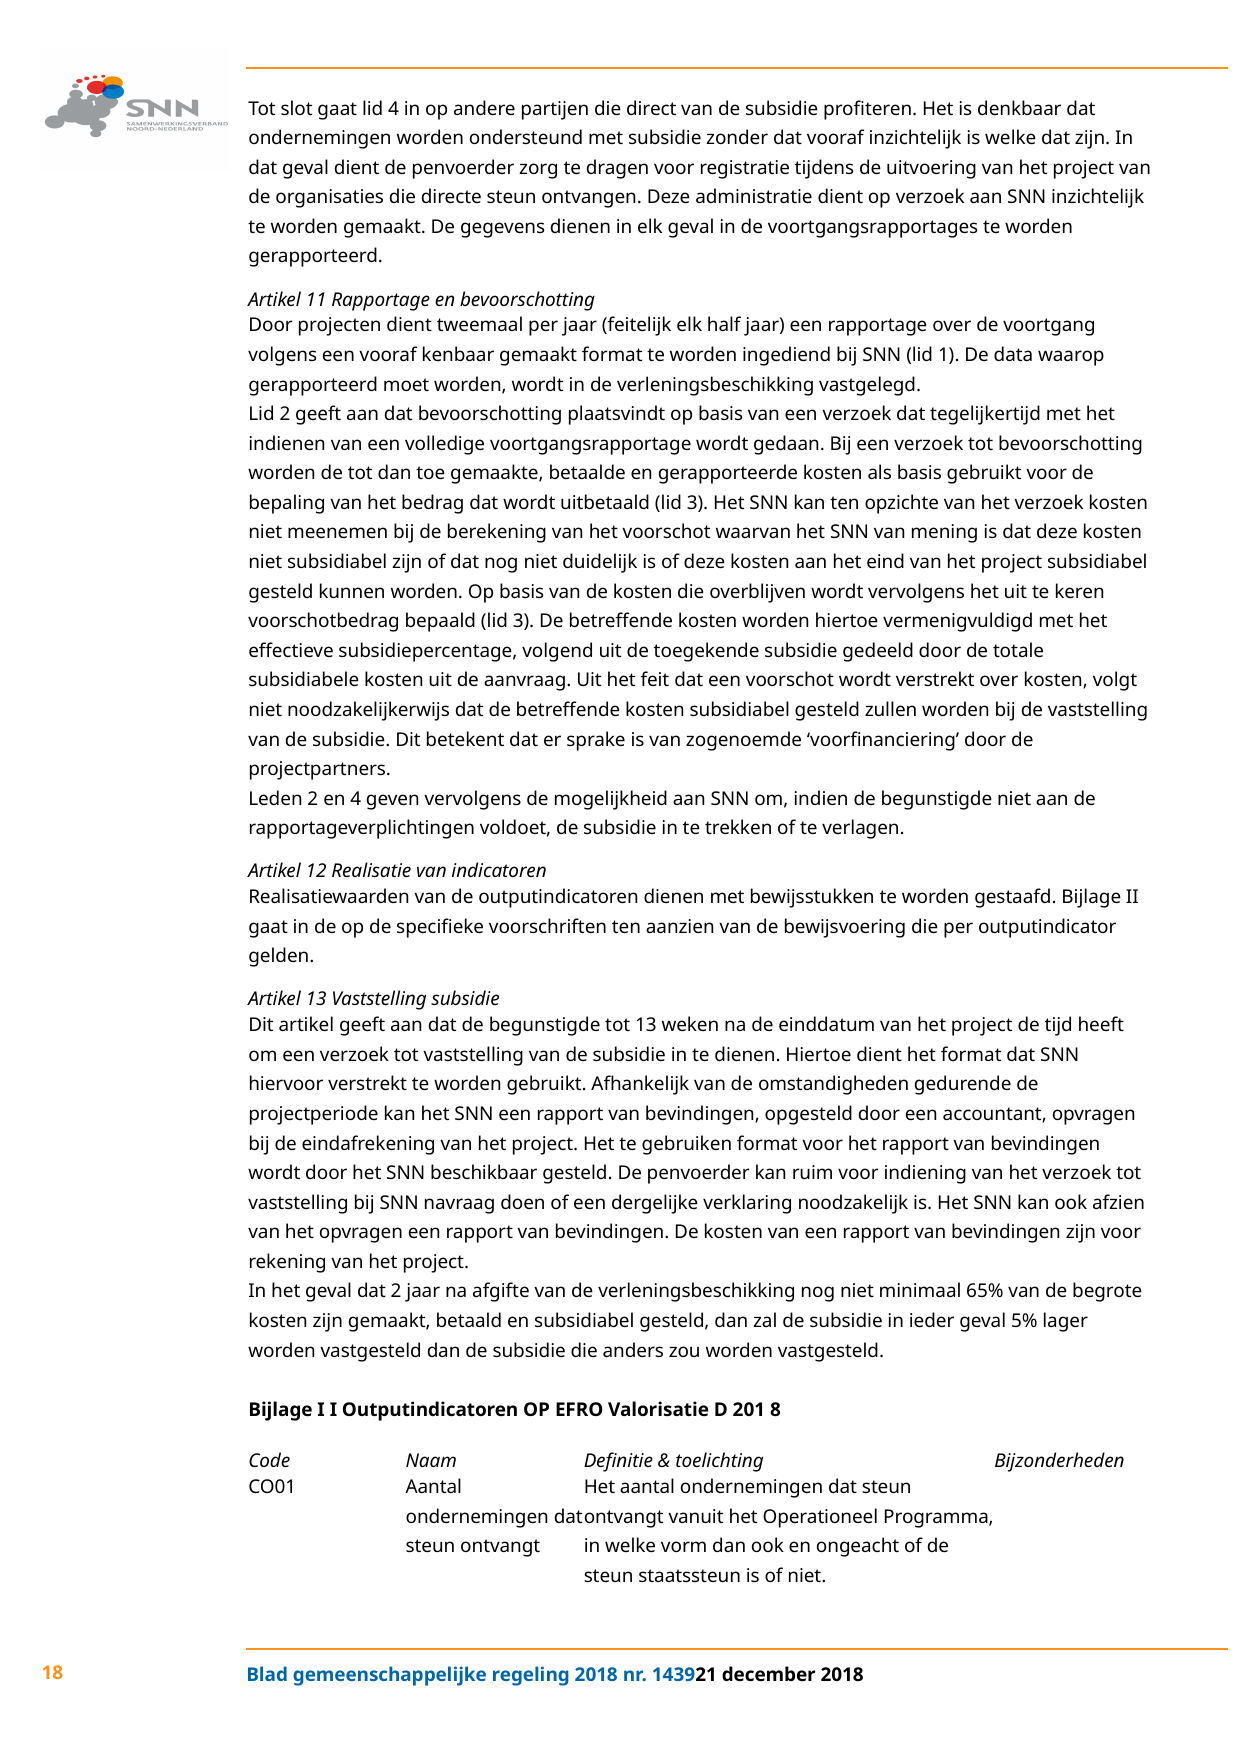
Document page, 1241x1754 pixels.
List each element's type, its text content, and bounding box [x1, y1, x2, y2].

table_cell Code [248, 1448, 405, 1473]
table_cell Het aantal ondernemingen dat steun ontvangt vanuit het Operationeel Programma, in welke vorm dan ook en ongeacht of de steun staatssteun is of niet. [584, 1473, 994, 1588]
table_cell [994, 1422, 1152, 1447]
table_header Bijlage I I Outputindicatoren OP EFRO Valorisatie D 201 8 [248, 1396, 1152, 1422]
table_cell [584, 1422, 994, 1447]
table_cell Definitie & toelichting [584, 1448, 994, 1473]
text Artikel 11 Rapportage en bevoorschotting [248, 286, 1152, 312]
table_cell CO01 [248, 1473, 405, 1588]
text Realisatiewaarden van de outputindicatoren dienen met bewijsstukken te worden gestaafd. Bijlage II gaat in de op de specifieke voorschriften ten aanzien van de bewijsvoering die per outputindicator gelden. [248, 883, 1152, 968]
table_cell Aantal ondernemingen dat steun ontvangt [405, 1473, 583, 1588]
table_cell Naam [405, 1448, 583, 1473]
text Tot slot gaat lid 4 in op andere partijen die direct van de subsidie profiteren. Het is denkbaar dat ondernemingen worden ondersteund met subsidie zonder dat vooraf inzichtelijk is welke dat zijn. In dat geval dient de penvoerder zorg te dragen voor registratie tijdens de uitvoering van het project van de organisaties die directe steun ontvangen. Deze administratie dient op verzoek aan SNN inzichtelijk te worden gemaakt. De gegevens dienen in elk geval in de voortgangsrapportages te worden gerapporteerd. [248, 95, 1152, 268]
text Dit artikel geeft aan dat de begunstigde tot 13 weken na de einddatum van het project de tijd heeft om een verzoek tot vaststelling van de subsidie in te dienen. Hiertoe dient het format dat SNN hiervoor verstrekt te worden gebruikt. Afhankelijk van de omstandigheden gedurende de projectperiode kan het SNN een rapport van bevindingen, opgesteld door een accountant, opvragen bij de eindafrekening van het project. Het te gebruiken format voor het rapport van bevindingen wordt door het SNN beschikbaar gesteld. De penvoerder kan ruim voor indiening van het verzoek tot vaststelling bij SNN navraag doen of een dergelijke verklaring noodzakelijk is. Het SNN kan ook afzien van het opvragen een rapport van bevindingen. De kosten van een rapport van bevindingen zijn voor rekening van het project. [248, 1011, 1152, 1274]
text Leden 2 en 4 geven vervolgens de mogelijkheid aan SNN om, indien de begunstigde niet aan de rapportageverplichtingen voldoet, de subsidie in te trekken of te verlagen. [248, 785, 1152, 840]
text In het geval dat 2 jaar na afgifte van de verleningsbeschikking nog niet minimaal 65% van de begrote kosten zijn gemaakt, betaald en subsidiabel gesteld, dan zal de subsidie in ieder geval 5% lager worden vastgesteld dan de subsidie die anders zou worden vastgesteld. [248, 1278, 1152, 1362]
table_cell [405, 1422, 583, 1447]
text Artikel 12 Realisatie van indicatoren [248, 858, 1152, 883]
table_cell Bijzonderheden [994, 1448, 1152, 1473]
table_cell [994, 1473, 1152, 1588]
text Lid 2 geeft aan dat bevoorschotting plaatsvindt op basis van een verzoek dat tegelijkertijd met het indienen van een volledige voortgangsrapportage wordt gedaan. Bij een verzoek tot bevoorschotting worden de tot dan toe gemaakte, betaalde en gerapporteerde kosten als basis gebruikt voor de bepaling van het bedrag dat wordt uitbetaald (lid 3). Het SNN kan ten opzichte van het verzoek kosten niet meenemen bij de berekening van het voorschot waarvan het SNN van mening is dat deze kosten niet subsidiabel zijn of dat nog niet duidelijk is of deze kosten aan het eind van het project subsidiabel gesteld kunnen worden. Op basis van de kosten die overblijven wordt vervolgens het uit te keren voorschotbedrag bepaald (lid 3). De betreffende kosten worden hiertoe vermenigvuldigd met het effectieve subsidiepercentage, volgend uit de toegekende subsidie gedeeld door de totale subsidiabele kosten uit de aanvraag. Uit het feit dat een voorschot wordt verstrekt over kosten, volgt niet noodzakelijkerwijs dat de betreffende kosten subsidiabel gesteld zullen worden bij de vaststelling van de subsidie. Dit betekent dat er sprake is van zogenoemde ‘voorfinanciering’ door de projectpartners. [248, 400, 1152, 781]
text Artikel 13 Vaststelling subsidie [248, 986, 1152, 1011]
text Door projecten dient tweemaal per jaar (feitelijk elk half jaar) een rapportage over de voortgang volgens een vooraf kenbaar gemaakt format te worden ingediend bij SNN (lid 1). De data waarop gerapporteerd moet worden, wordt in de verleningsbeschikking vastgelegd. [248, 312, 1152, 396]
picture [41, 47, 231, 172]
table_cell [248, 1422, 405, 1447]
